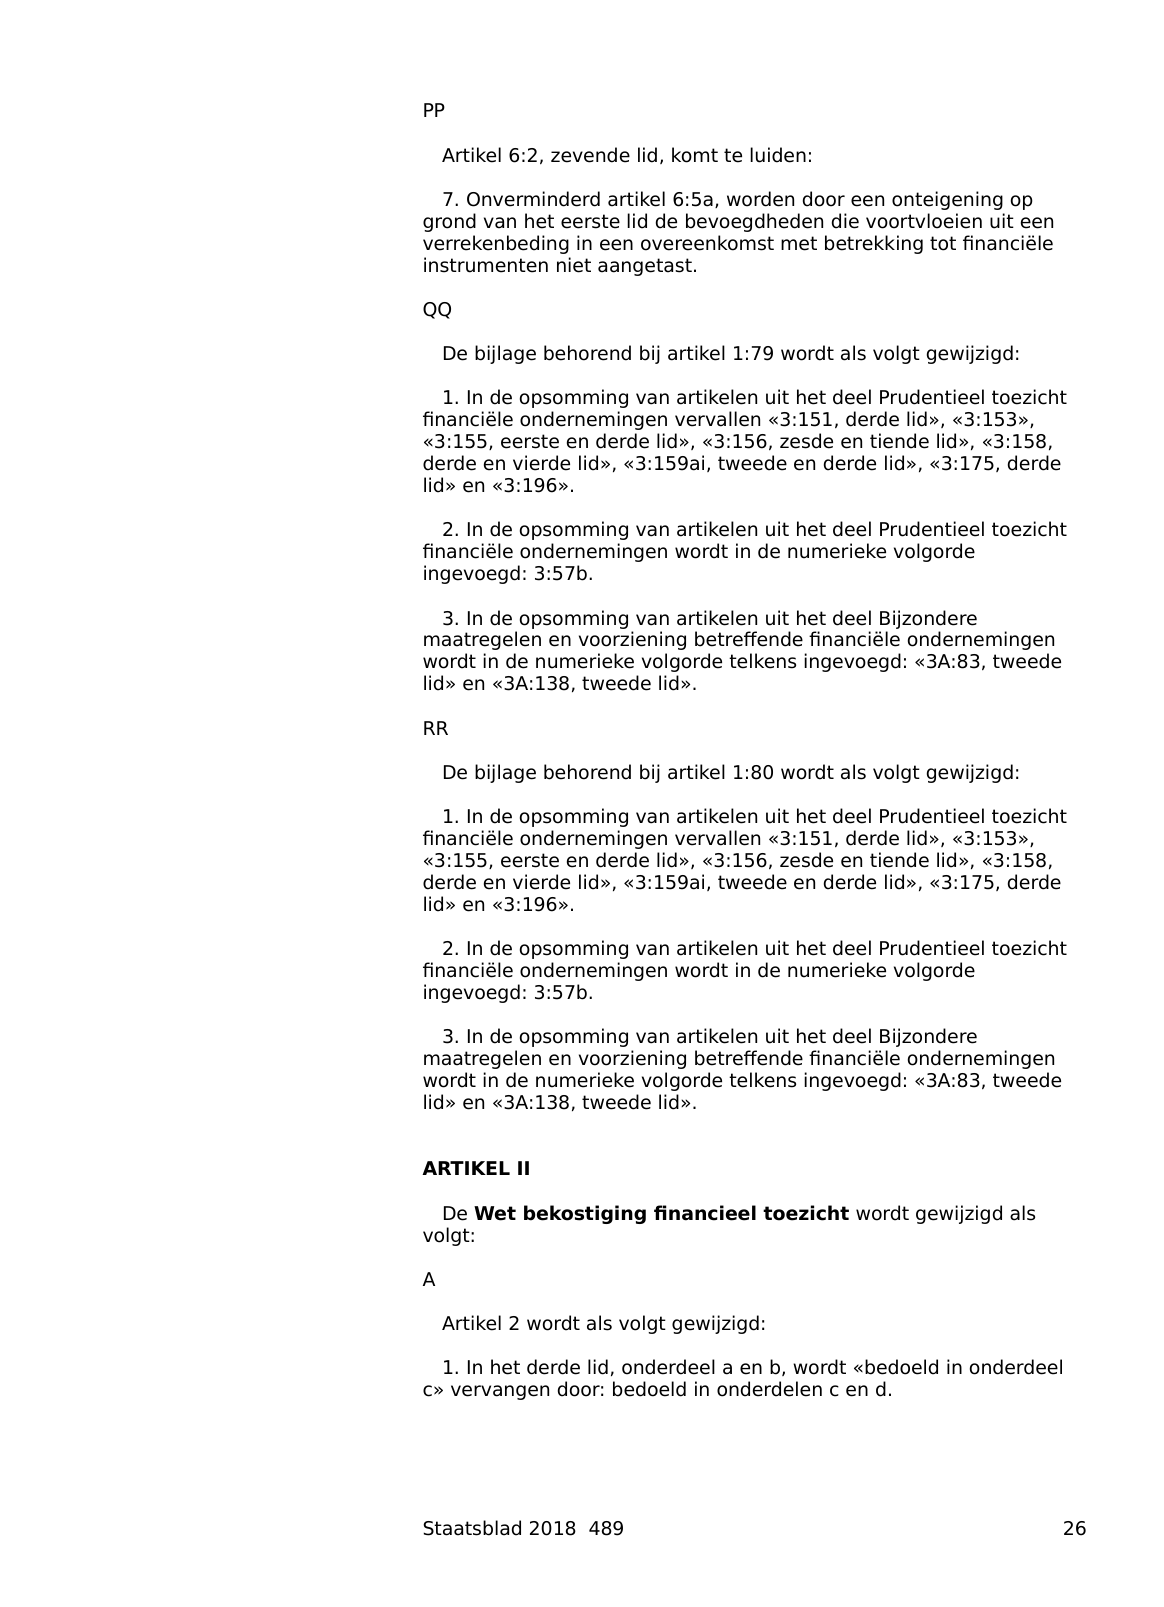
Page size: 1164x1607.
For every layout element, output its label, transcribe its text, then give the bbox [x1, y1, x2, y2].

subtitle ARTIKEL II [422, 1158, 1087, 1180]
text De Wet bekostiging financieel toezicht wordt gewijzigd als volgt: [422, 1202, 1087, 1246]
text QQ [422, 299, 1087, 321]
text 1. In de opsomming van artikelen uit het deel Prudentieel toezicht financiële ondernemingen vervallen «3:151, derde lid», «3:153», «3:155, eerste en derde lid», «3:156, zesde en tiende lid», «3:158, derde en vierde lid», «3:159ai, tweede en derde lid», «3:175, derde lid» en «3:196». [422, 806, 1087, 916]
text 2. In de opsomming van artikelen uit het deel Prudentieel toezicht financiële ondernemingen wordt in de numerieke volgorde ingevoegd: 3:57b. [422, 938, 1087, 1004]
text Artikel 6:2, zevende lid, komt te luiden: [422, 144, 1087, 167]
text 3. In de opsomming van artikelen uit het deel Bijzondere maatregelen en voorziening betreffende financiële ondernemingen wordt in de numerieke volgorde telkens ingevoegd: «3A:83, tweede lid» en «3A:138, tweede lid». [422, 607, 1087, 695]
text De bijlage behorend bij artikel 1:80 wordt als volgt gewijzigd: [422, 762, 1087, 784]
text PP [422, 100, 1087, 122]
text De bijlage behorend bij artikel 1:79 wordt als volgt gewijzigd: [422, 343, 1087, 365]
text 7. Onverminderd artikel 6:5a, worden door een onteigening op grond van het eerste lid de bevoegdheden die voortvloeien uit een verrekenbeding in een overeenkomst met betrekking tot financiële instrumenten niet aangetast. [422, 189, 1087, 277]
text Artikel 2 wordt als volgt gewijzigd: [422, 1313, 1087, 1335]
text RR [422, 717, 1087, 739]
text A [422, 1269, 1087, 1291]
text 1. In het derde lid, onderdeel a en b, wordt «bedoeld in onderdeel c» vervangen door: bedoeld in onderdelen c en d. [422, 1357, 1087, 1401]
text 3. In de opsomming van artikelen uit het deel Bijzondere maatregelen en voorziening betreffende financiële ondernemingen wordt in de numerieke volgorde telkens ingevoegd: «3A:83, tweede lid» en «3A:138, tweede lid». [422, 1026, 1087, 1114]
text 1. In de opsomming van artikelen uit het deel Prudentieel toezicht financiële ondernemingen vervallen «3:151, derde lid», «3:153», «3:155, eerste en derde lid», «3:156, zesde en tiende lid», «3:158, derde en vierde lid», «3:159ai, tweede en derde lid», «3:175, derde lid» en «3:196». [422, 387, 1087, 497]
text 2. In de opsomming van artikelen uit het deel Prudentieel toezicht financiële ondernemingen wordt in de numerieke volgorde ingevoegd: 3:57b. [422, 519, 1087, 585]
